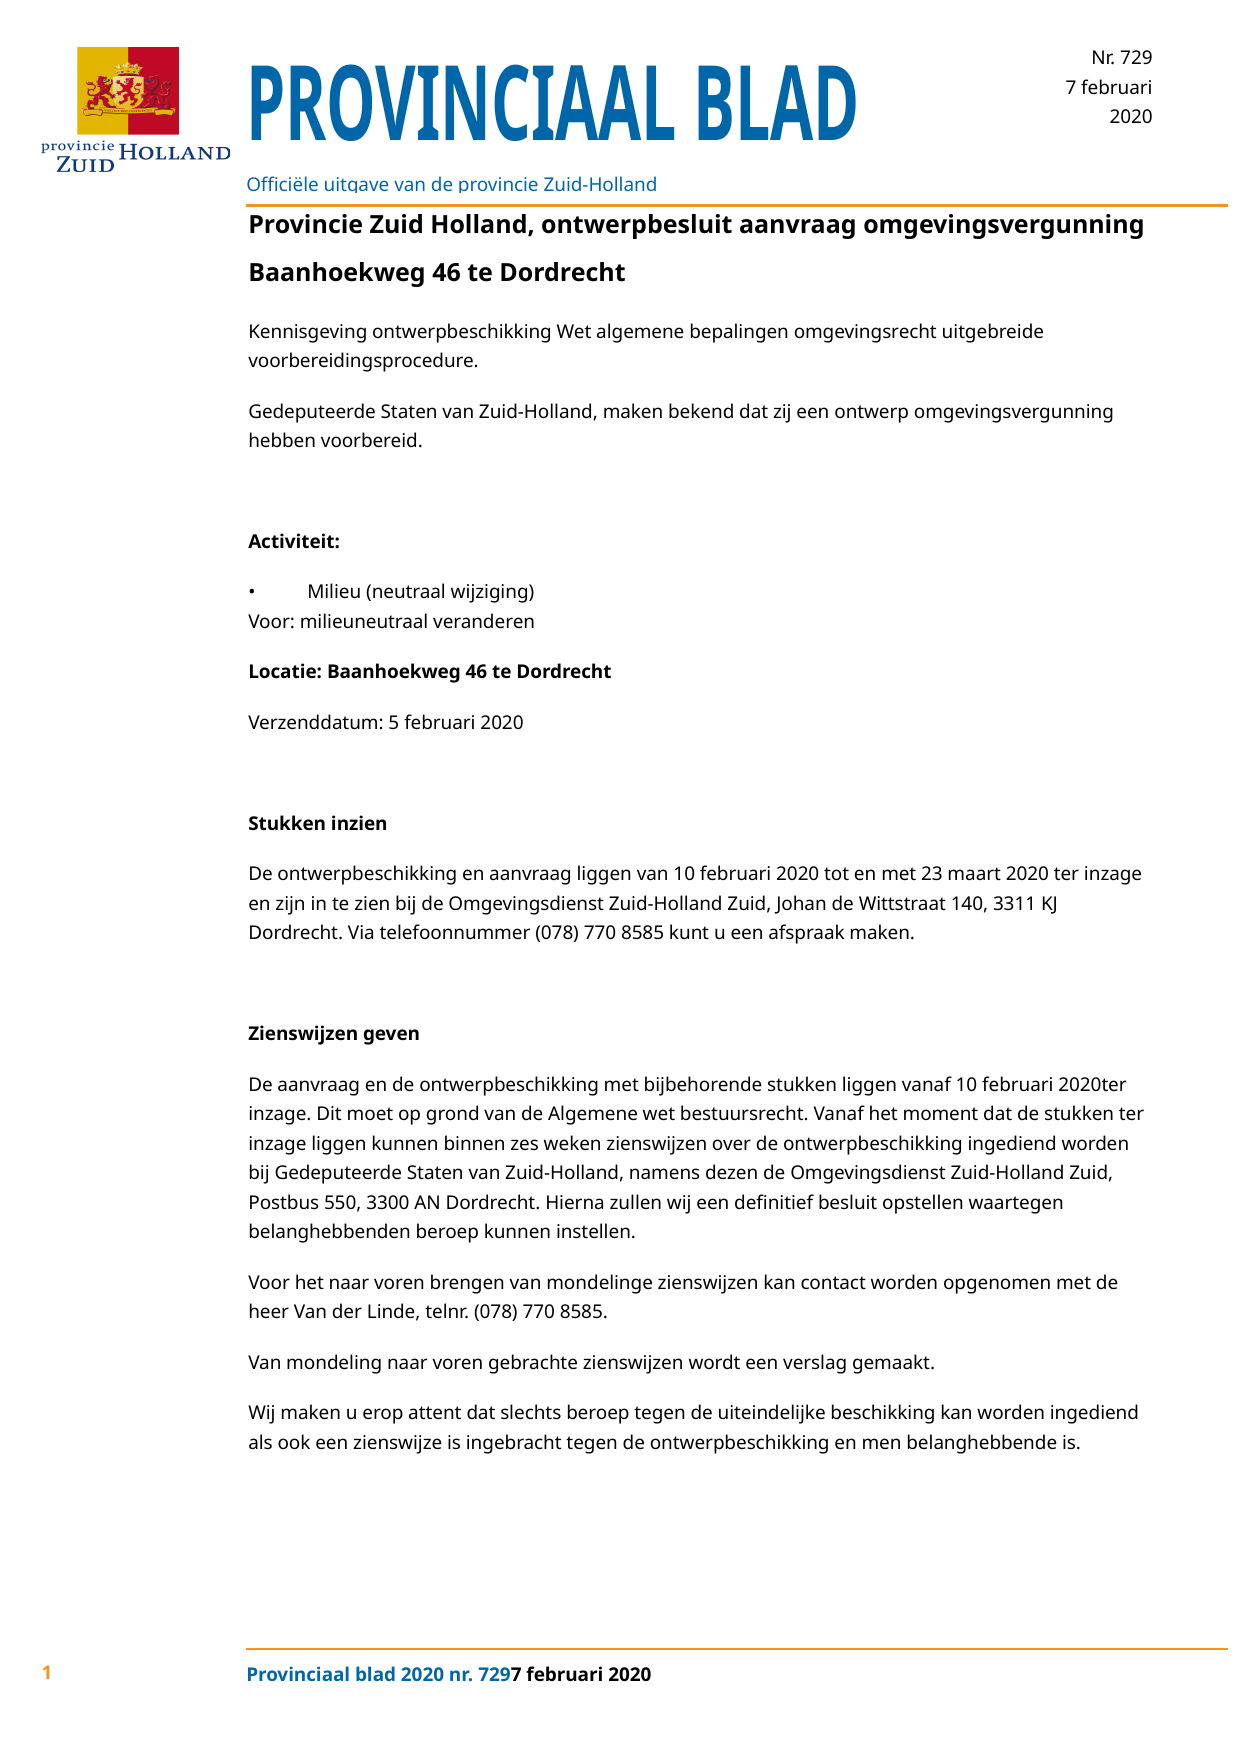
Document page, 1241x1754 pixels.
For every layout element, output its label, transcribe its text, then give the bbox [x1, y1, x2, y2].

text Zienswijzen geven [248, 1020, 1152, 1046]
text Locatie: Baanhoekweg 46 te Dordrecht [248, 659, 1152, 684]
text De aanvraag en de ontwerpbeschikking met bijbehorende stukken liggen vanaf 10 februari 2020ter inzage. Dit moet op grond van de Algemene wet bestuursrecht. Vanaf het moment dat de stukken ter inzage liggen kunnen binnen zes weken zienswijzen over de ontwerpbeschikking ingediend worden bij Gedeputeerde Staten van Zuid-Holland, namens dezen de Omgevingsdienst Zuid-Holland Zuid, Postbus 550, 3300 AN Dordrecht. Hierna zullen wij een definitief besluit opstellen waartegen belanghebbenden beroep kunnen instellen. [248, 1071, 1152, 1244]
list Milieu (neutraal wijziging) [248, 579, 1152, 604]
text Stukken inzien [248, 810, 1152, 836]
text Voor het naar voren brengen van mondelinge zienswijzen kan contact worden opgenomen met de heer Van der Linde, telnr. (078) 770 8585. [248, 1269, 1152, 1324]
text Verzenddatum: 5 februari 2020 [248, 709, 1152, 735]
text Provincie Zuid Holland, ontwerpbesluit aanvraag omgevingsvergunning Baanhoekweg 46 te Dordrecht [248, 207, 1152, 288]
text Gedeputeerde Staten van Zuid-Holland, maken bekend dat zij een ontwerp omgevingsvergunning hebben voorbereid. [248, 398, 1152, 453]
text De ontwerpbeschikking en aanvraag liggen van 10 februari 2020 tot en met 23 maart 2020 ter inzage en zijn in te zien bij de Omgevingsdienst Zuid-Holland Zuid, Johan de Wittstraat 140, 3311 KJ Dordrecht. Via telefoonnummer (078) 770 8585 kunt u een afspraak maken. [248, 860, 1152, 945]
text Activiteit: [248, 528, 1152, 554]
text Van mondeling naar voren gebrachte zienswijzen wordt een verslag gemaakt. [248, 1349, 1152, 1375]
picture [41, 47, 231, 172]
text Kennisgeving ontwerpbeschikking Wet algemene bepalingen omgevingsrecht uitgebreide voorbereidingsprocedure. [248, 318, 1152, 373]
text Wij maken u erop attent dat slechts beroep tegen de uiteindelijke beschikking kan worden ingediend als ook een zienswijze is ingebracht tegen de ontwerpbeschikking en men belanghebbende is. [248, 1399, 1152, 1455]
text Voor: milieuneutraal veranderen [248, 608, 1152, 634]
